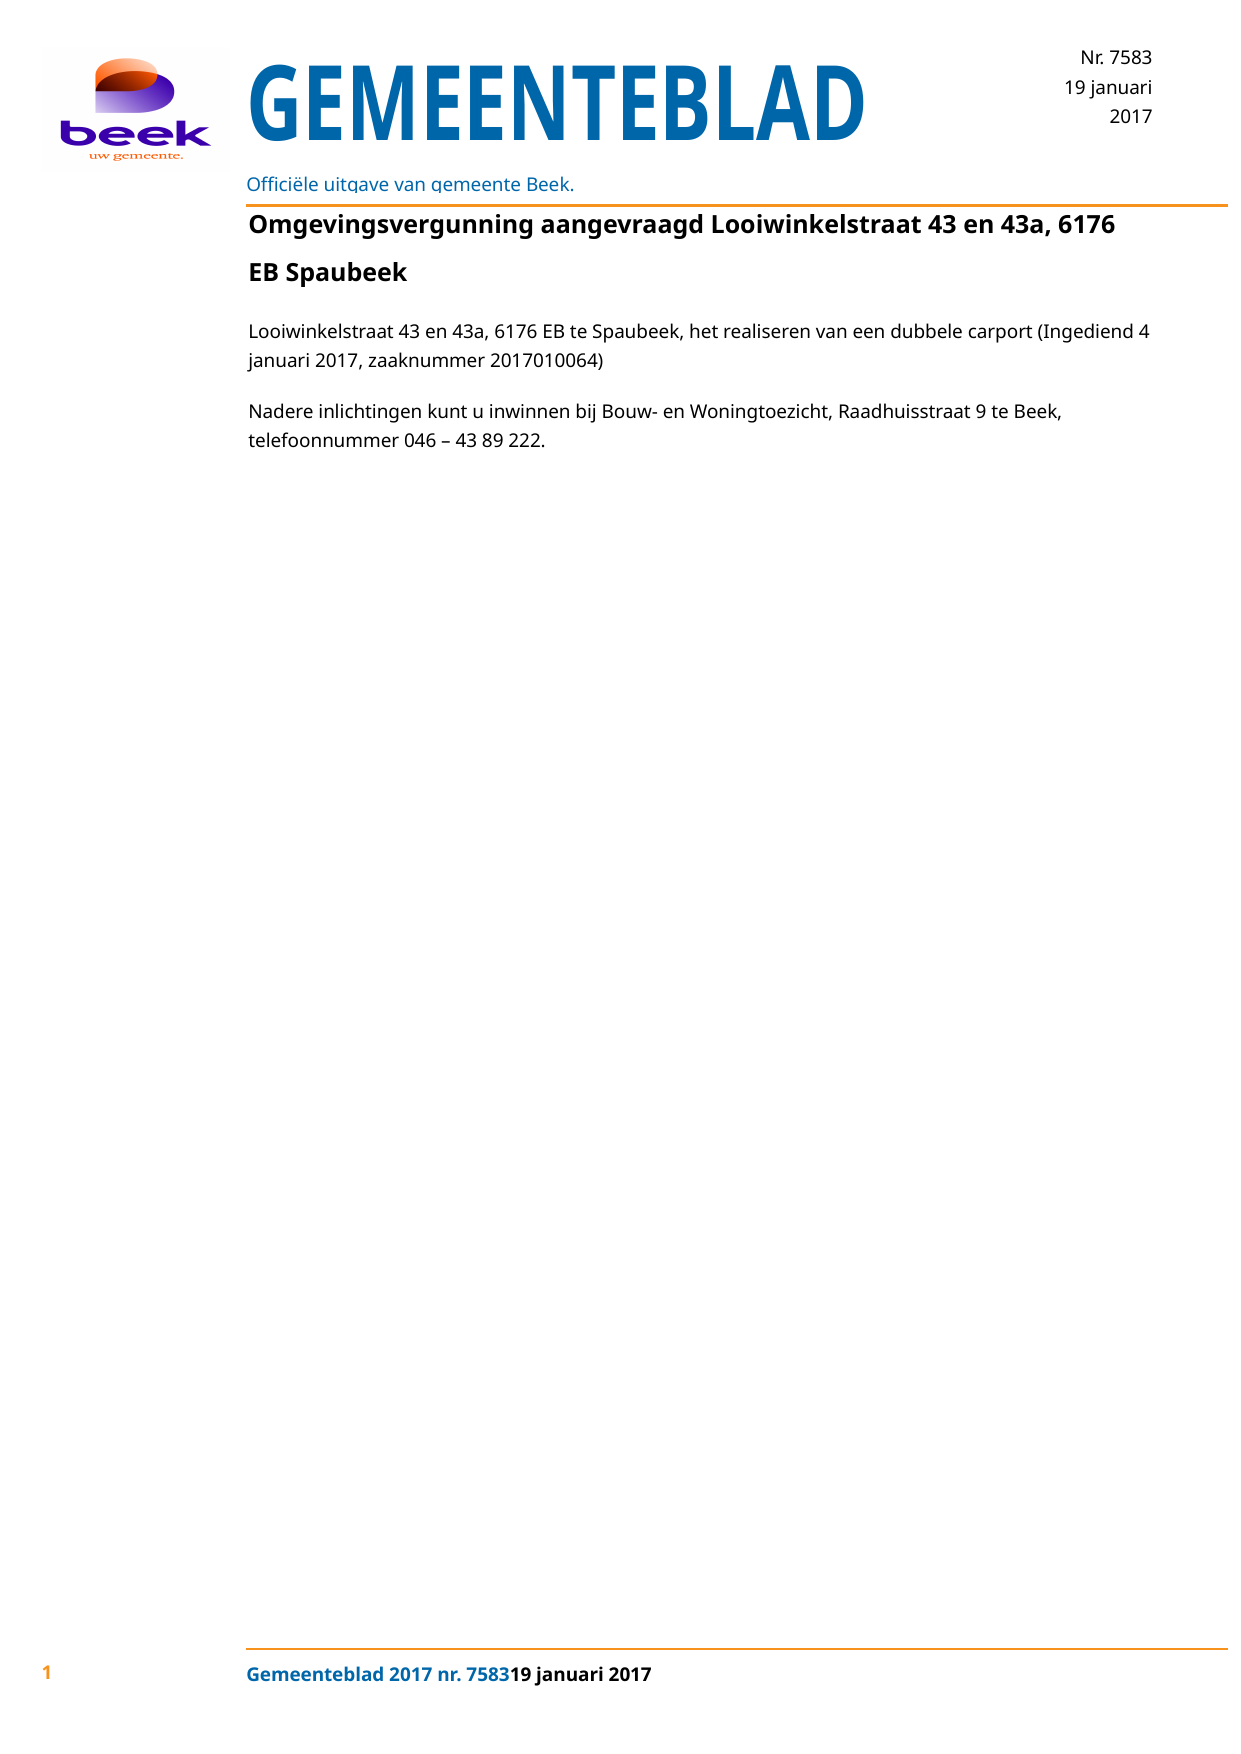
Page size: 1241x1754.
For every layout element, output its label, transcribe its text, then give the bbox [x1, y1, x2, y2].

text Nadere inlichtingen kunt u inwinnen bij Bouw- en Woningtoezicht, Raadhuisstraat 9 te Beek, telefoonnummer 046 – 43 89 222. [248, 398, 1152, 453]
picture [41, 47, 231, 172]
text Looiwinkelstraat 43 en 43a, 6176 EB te Spaubeek, het realiseren van een dubbele carport (Ingediend 4 januari 2017, zaaknummer 2017010064) [248, 318, 1152, 373]
text Omgevingsvergunning aangevraagd Looiwinkelstraat 43 en 43a, 6176 EB Spaubeek [248, 207, 1152, 288]
